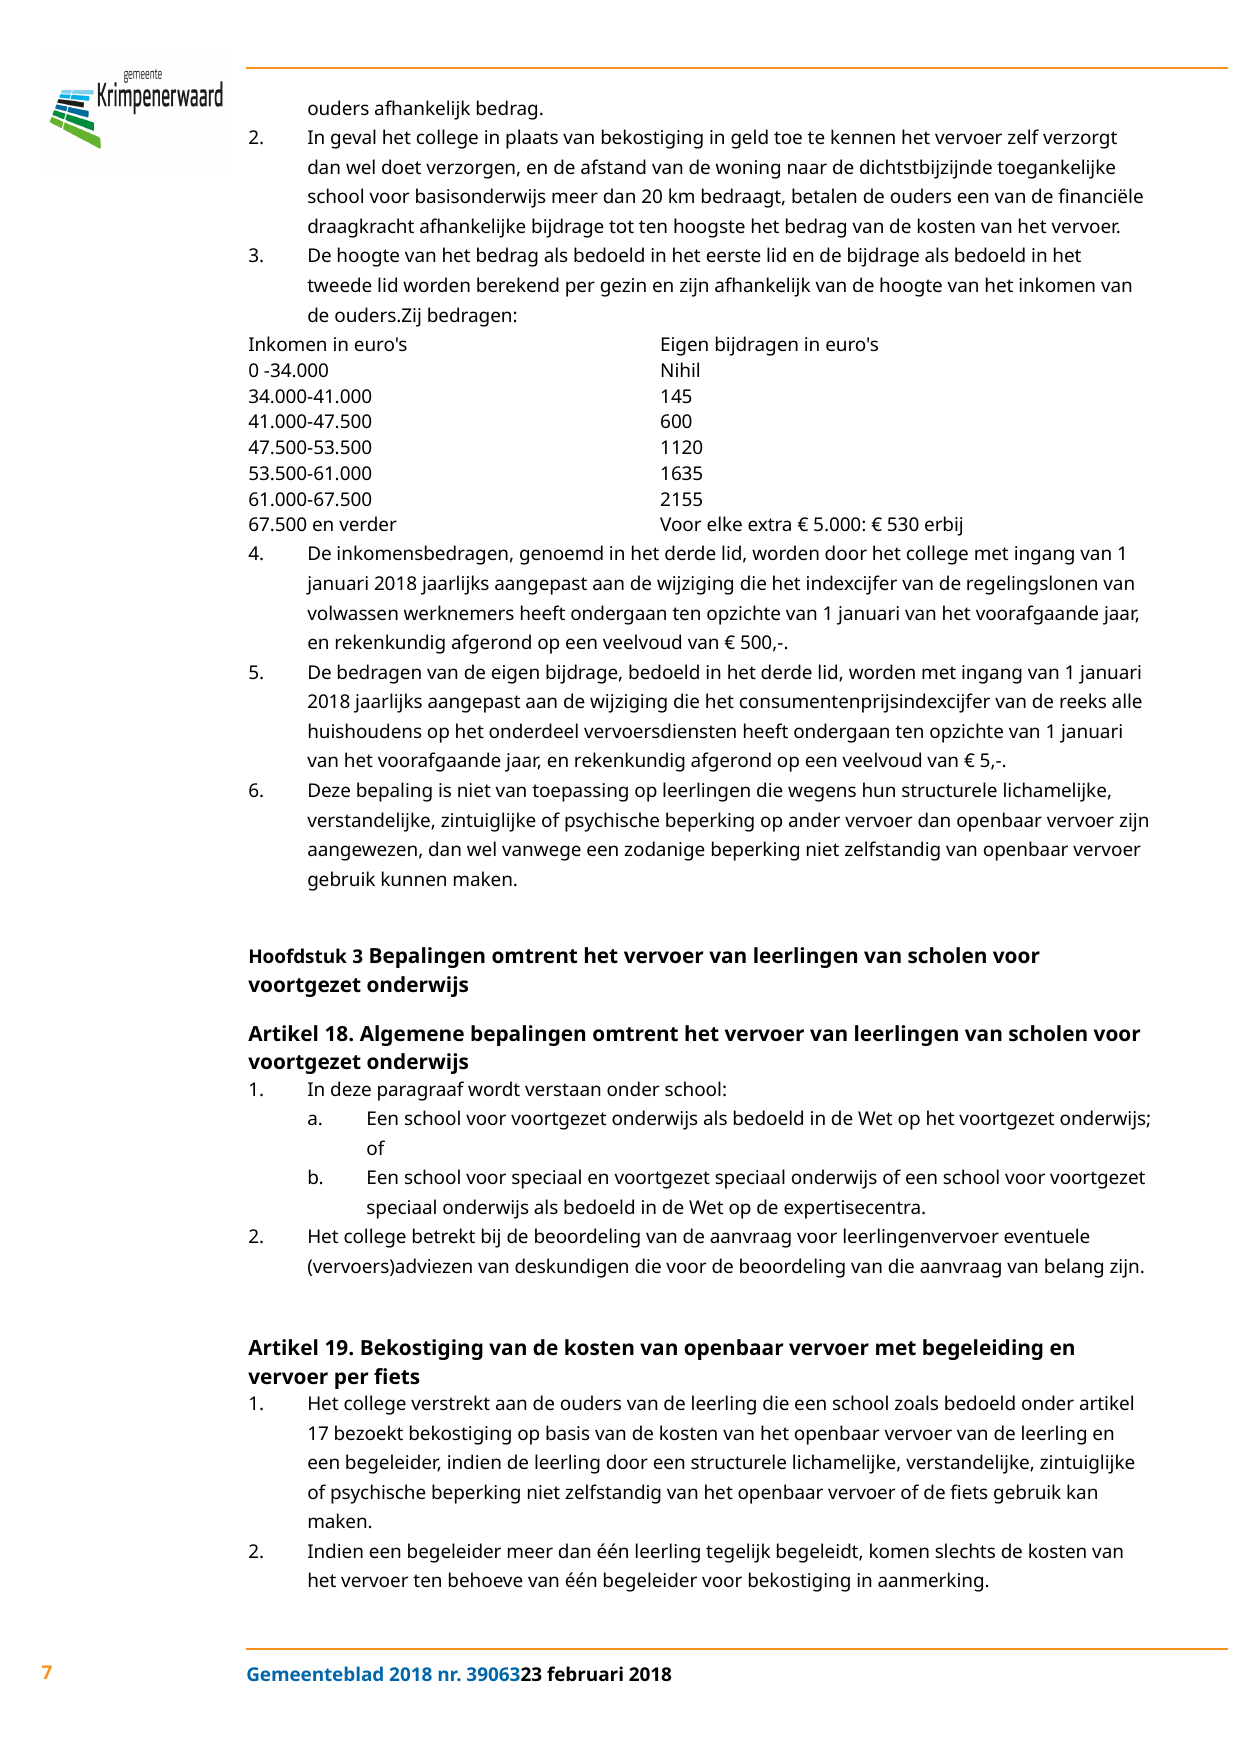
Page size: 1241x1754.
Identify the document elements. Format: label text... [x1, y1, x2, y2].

table_cell 67.500 en verder [248, 512, 660, 537]
table_cell 2155 [660, 486, 1152, 512]
table_cell Voor elke extra € 5.000: € 530 erbij [660, 512, 1152, 537]
list Een school voor voortgezet onderwijs als bedoeld in de Wet op het voortgezet onderwijs; of [307, 1105, 1152, 1161]
list De bedragen van de eigen bijdrage, bedoeld in het derde lid, worden met ingang van 1 januari 2018 jaarlijks aangepast aan de wijziging die het consumentenprijsindexcijfer van de reeks alle huishoudens op het onderdeel vervoersdiensten heeft ondergaan ten opzichte van 1 januari van het voorafgaande jaar, en rekenkundig afgerond op een veelvoud van € 5,-. [248, 659, 1152, 773]
table_cell 1120 [660, 435, 1152, 460]
list Het college verstrekt aan de ouders van de leerling die een school zoals bedoeld onder artikel 17 bezoekt bekostiging op basis van de kosten van het openbaar vervoer van de leerling en een begeleider, indien de leerling door een structurele lichamelijke, verstandelijke, zintuiglijke of psychische beperking niet zelfstandig van het openbaar vervoer of de fiets gebruik kan maken. [248, 1390, 1152, 1534]
table_cell 41.000-47.500 [248, 409, 660, 434]
table_cell 34.000-41.000 [248, 383, 660, 409]
list De hoogte van het bedrag als bedoeld in het eerste lid en de bijdrage als bedoeld in het tweede lid worden berekend per gezin en zijn afhankelijk van de hoogte van het inkomen van de ouders.Zij bedragen: [248, 243, 1152, 328]
list Een school voor speciaal en voortgezet speciaal onderwijs of een school voor voortgezet speciaal onderwijs als bedoeld in de Wet op de expertisecentra. [307, 1164, 1152, 1220]
text Artikel 18. Algemene bepalingen omtrent het vervoer van leerlingen van scholen voor voortgezet onderwijs [248, 1019, 1152, 1076]
text Artikel 19. Bekostiging van de kosten van openbaar vervoer met begeleiding en vervoer per fiets [248, 1333, 1152, 1390]
text Hoofdstuk 3 Bepalingen omtrent het vervoer van leerlingen van scholen voor voortgezet onderwijs [248, 941, 1152, 998]
list De inkomensbedragen, genoemd in het derde lid, worden door het college met ingang van 1 januari 2018 jaarlijks aangepast aan de wijziging die het indexcijfer van de regelingslonen van volwassen werknemers heeft ondergaan ten opzichte van 1 januari van het voorafgaande jaar, en rekenkundig afgerond op een veelvoud van € 500,-. [248, 541, 1152, 655]
list ouders afhankelijk bedrag. [248, 95, 1152, 121]
picture [41, 47, 231, 172]
table_cell 47.500-53.500 [248, 435, 660, 460]
list Het college betrekt bij de beoordeling van de aanvraag voor leerlingenvervoer eventuele (vervoers)adviezen van deskundigen die voor de beoordeling van die aanvraag van belang zijn. [248, 1224, 1152, 1279]
table_cell Nihil [660, 357, 1152, 383]
table_header Inkomen in euro's [248, 332, 660, 357]
table_cell 145 [660, 383, 1152, 409]
list Deze bepaling is niet van toepassing op leerlingen die wegens hun structurele lichamelijke, verstandelijke, zintuiglijke of psychische beperking op ander vervoer dan openbaar vervoer zijn aangewezen, dan wel vanwege een zodanige beperking niet zelfstandig van openbaar vervoer gebruik kunnen maken. [248, 777, 1152, 892]
list In geval het college in plaats van bekostiging in geld toe te kennen het vervoer zelf verzorgt dan wel doet verzorgen, en de afstand van de woning naar de dichtstbijzijnde toegankelijke school voor basisonderwijs meer dan 20 km bedraagt, betalen de ouders een van de financiële draagkracht afhankelijke bijdrage tot ten hoogste het bedrag van de kosten van het vervoer. [248, 124, 1152, 239]
table_cell 53.500-61.000 [248, 460, 660, 486]
list Indien een begeleider meer dan één leerling tegelijk begeleidt, komen slechts de kosten van het vervoer ten behoeve van één begeleider voor bekostiging in aanmerking. [248, 1538, 1152, 1593]
table_header Eigen bijdragen in euro's [660, 332, 1152, 357]
list In deze paragraaf wordt verstaan onder school: [248, 1076, 1152, 1102]
table_cell 0 -34.000 [248, 357, 660, 383]
table_cell 1635 [660, 460, 1152, 486]
table_cell 61.000-67.500 [248, 486, 660, 512]
table_cell 600 [660, 409, 1152, 434]
